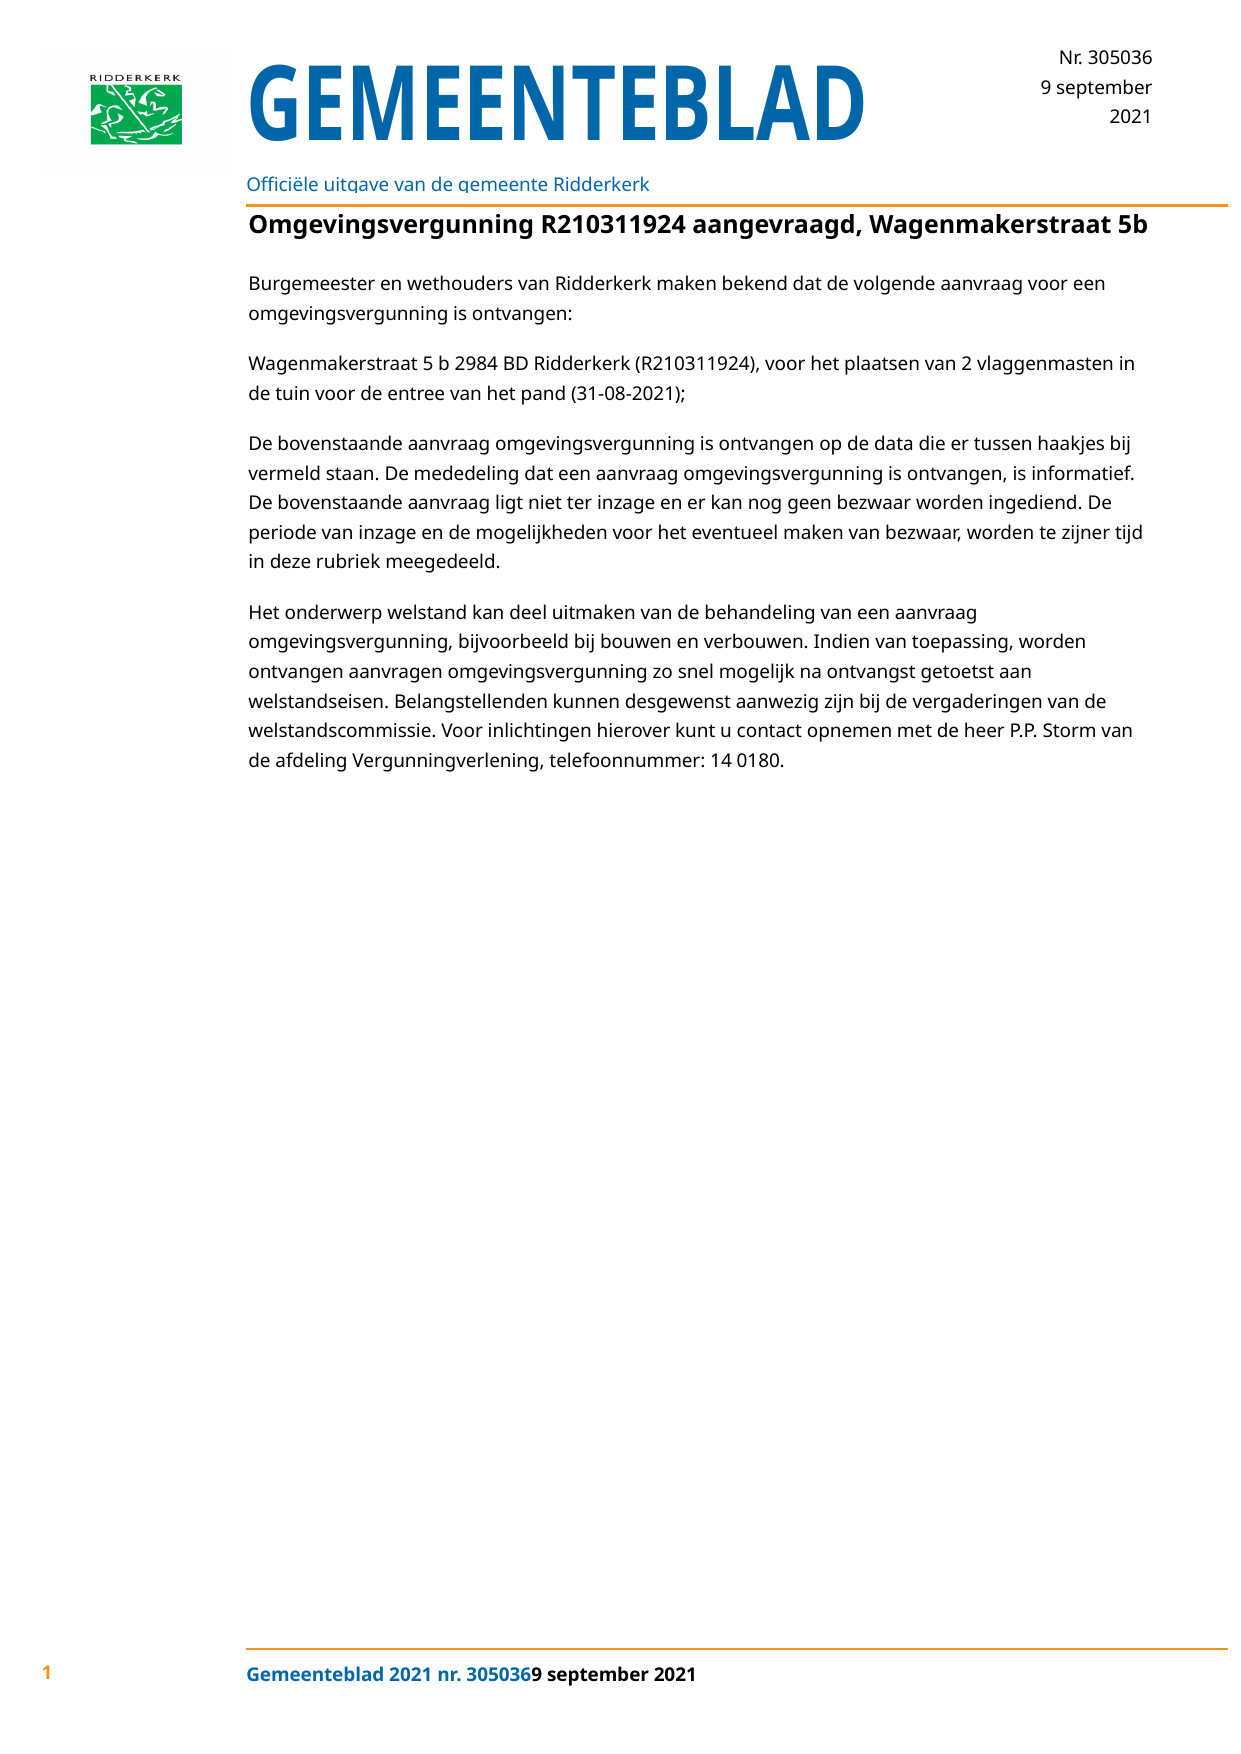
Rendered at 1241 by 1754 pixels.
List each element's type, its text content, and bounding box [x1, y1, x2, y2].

text Burgemeester en wethouders van Ridderkerk maken bekend dat de volgende aanvraag voor een omgevingsvergunning is ontvangen: [248, 270, 1152, 326]
text Het onderwerp welstand kan deel uitmaken van de behandeling van een aanvraag omgevingsvergunning, bijvoorbeeld bij bouwen en verbouwen. Indien van toepassing, worden ontvangen aanvragen omgevingsvergunning zo snel mogelijk na ontvangst getoetst aan welstandseisen. Belangstellenden kunnen desgewenst aanwezig zijn bij de vergaderingen van de welstandscommissie. Voor inlichtingen hierover kunt u contact opnemen met de heer P.P. Storm van de afdeling Vergunningverlening, telefoonnummer: 14 0180. [248, 599, 1152, 773]
text De bovenstaande aanvraag omgevingsvergunning is ontvangen op de data die er tussen haakjes bij vermeld staan. De mededeling dat een aanvraag omgevingsvergunning is ontvangen, is informatief. De bovenstaande aanvraag ligt niet ter inzage en er kan nog geen bezwaar worden ingediend. De periode van inzage en de mogelijkheden voor het eventueel maken van bezwaar, worden te zijner tijd in deze rubriek meegedeeld. [248, 430, 1152, 574]
text Wagenmakerstraat 5 b 2984 BD Ridderkerk (R210311924), voor het plaatsen van 2 vlaggenmasten in de tuin voor de entree van het pand (31-08-2021); [248, 350, 1152, 406]
picture [41, 47, 231, 172]
text Omgevingsvergunning R210311924 aangevraagd, Wagenmakerstraat 5b [248, 207, 1152, 241]
